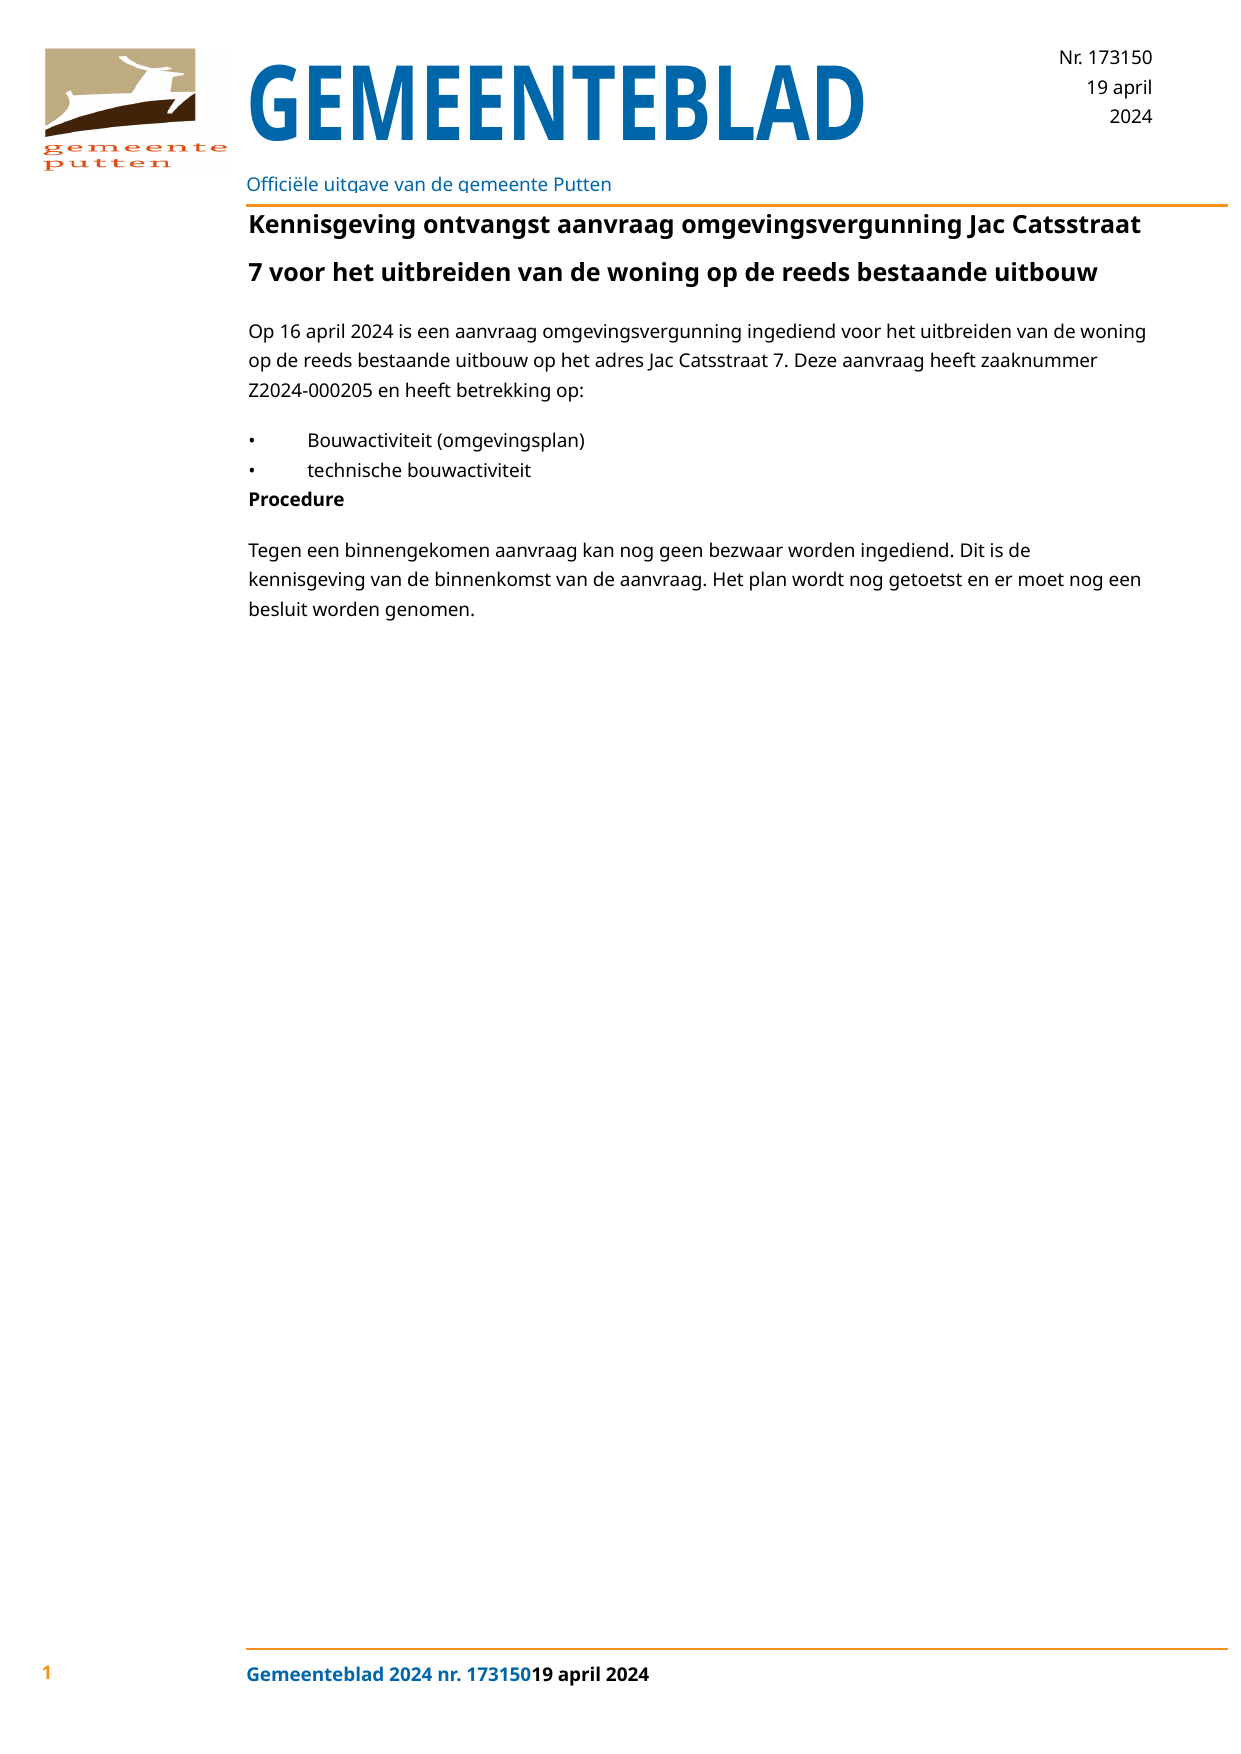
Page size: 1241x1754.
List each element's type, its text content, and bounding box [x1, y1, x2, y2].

list Bouwactiviteit (omgevingsplan) [248, 427, 1152, 453]
text Tegen een binnengekomen aanvraag kan nog geen bezwaar worden ingediend. Dit is de kennisgeving van de binnenkomst van de aanvraag. Het plan wordt nog getoetst en er moet nog een besluit worden genomen. [248, 537, 1152, 622]
text Kennisgeving ontvangst aanvraag omgevingsvergunning Jac Catsstraat 7 voor het uitbreiden van de woning op de reeds bestaande uitbouw [248, 207, 1152, 288]
text Procedure [248, 487, 1152, 512]
list technische bouwactiviteit [248, 457, 1152, 483]
text Op 16 april 2024 is een aanvraag omgevingsvergunning ingediend voor het uitbreiden van de woning op de reeds bestaande uitbouw op het adres Jac Catsstraat 7. Deze aanvraag heeft zaaknummer Z2024-000205 en heeft betrekking op: [248, 318, 1152, 403]
picture [41, 47, 231, 172]
